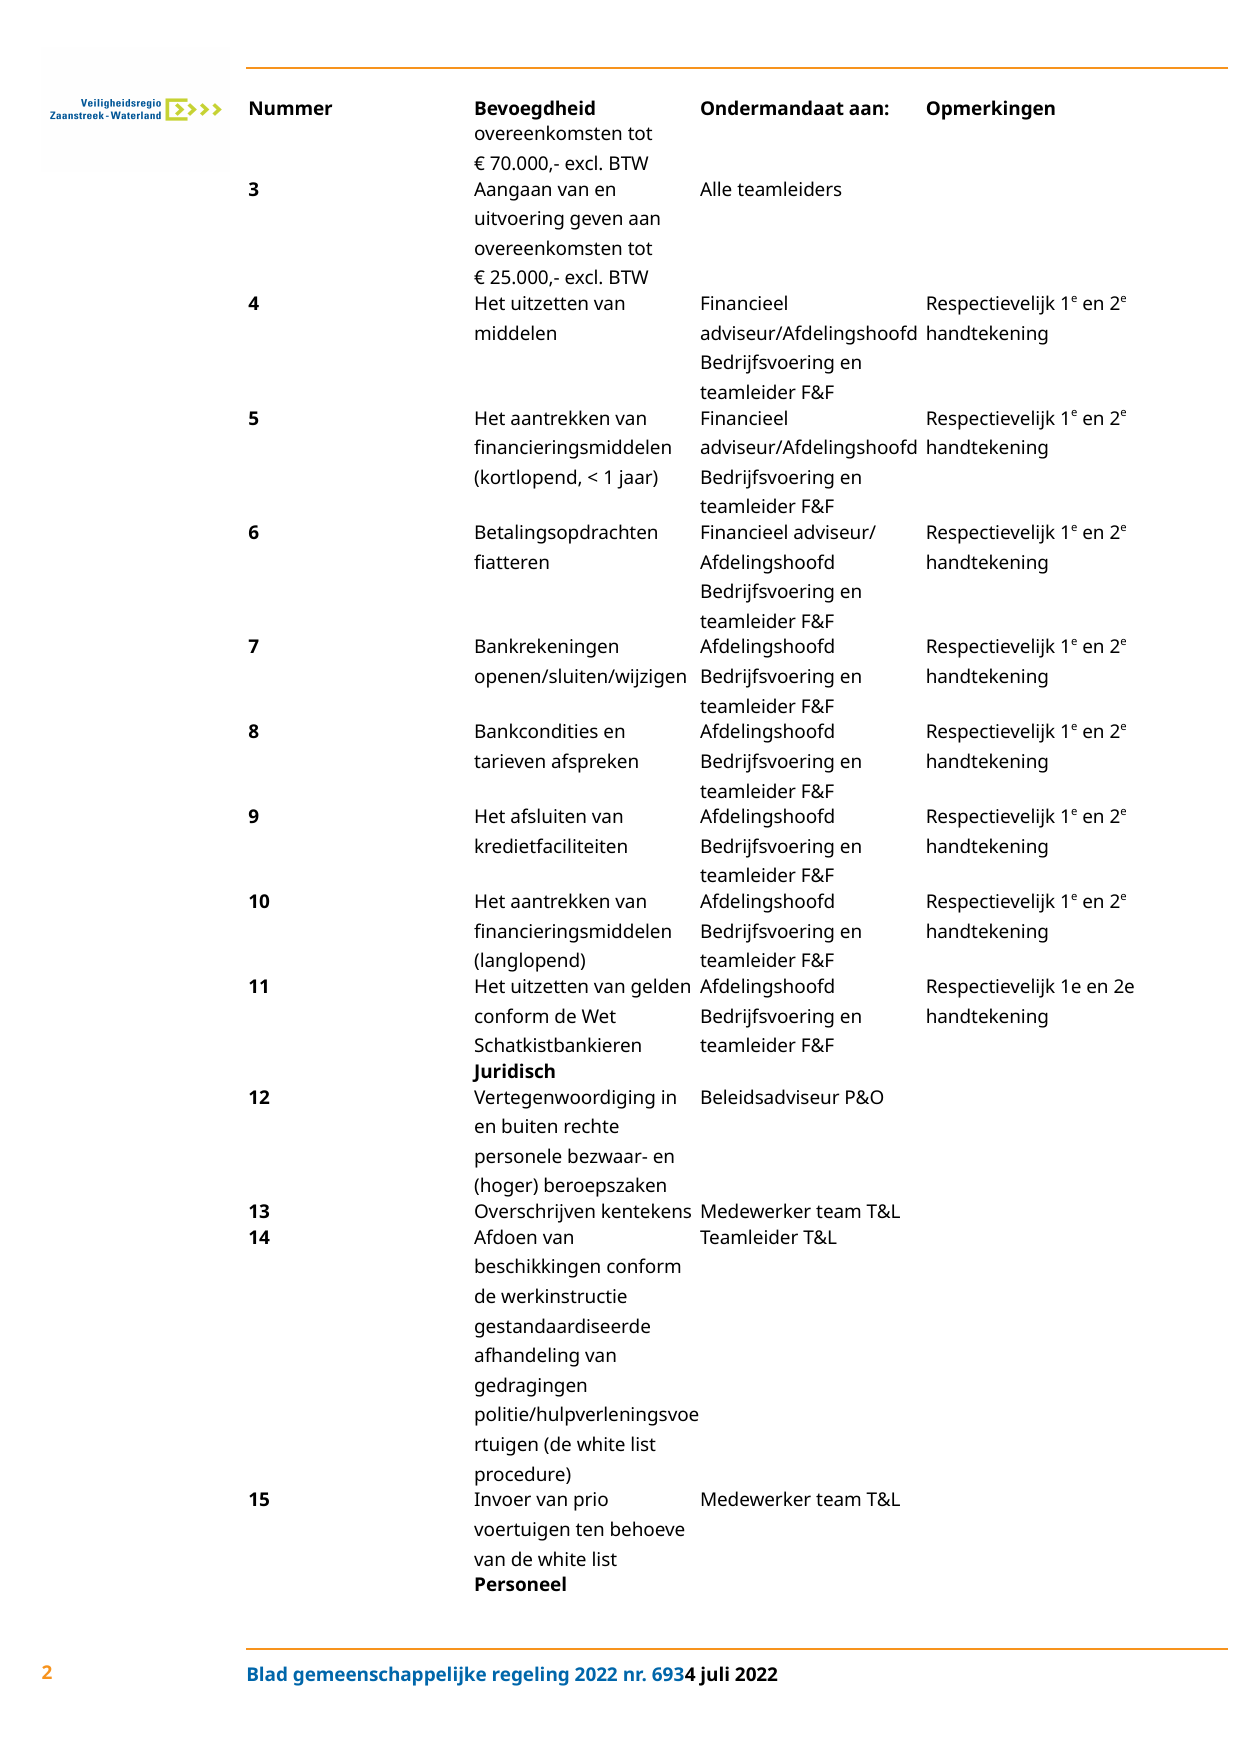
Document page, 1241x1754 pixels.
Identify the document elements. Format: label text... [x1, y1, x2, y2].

table_cell [248, 1058, 474, 1084]
table_cell [248, 121, 474, 176]
table_cell [926, 1487, 1152, 1571]
table_cell 12 [248, 1084, 474, 1198]
table_cell Respectievelijk 1e en 2e handtekening [926, 519, 1152, 634]
table_cell Respectievelijk 1e en 2e handtekening [926, 634, 1152, 719]
table_cell Vertegenwoordiging in en buiten rechte personele bezwaar- en (hoger) beroepszaken [474, 1084, 700, 1198]
table_cell Het aantrekken van financieringsmiddelen (kortlopend, < 1 jaar) [474, 405, 700, 519]
table_header Opmerkingen [926, 95, 1152, 121]
table_cell 13 [248, 1199, 474, 1224]
table_cell Het uitzetten van gelden conform de Wet Schatkistbankieren [474, 973, 700, 1058]
table_cell Aangaan van en uitvoering geven aan overeenkomsten tot € 25.000,- excl. BTW [474, 176, 700, 290]
table_cell 14 [248, 1224, 474, 1487]
table_cell Overschrijven kentekens [474, 1199, 700, 1224]
table_header Nummer [248, 95, 474, 121]
table_cell [700, 121, 926, 176]
table_cell 10 [248, 889, 474, 973]
table_cell Invoer van prio voertuigen ten behoeve van de white list [474, 1487, 700, 1571]
table_cell Afdelingshoofd Bedrijfsvoering en teamleider F&F [700, 973, 926, 1058]
table_cell Medewerker team T&L [700, 1487, 926, 1571]
table_cell Afdoen van beschikkingen conform de werkinstructie gestandaardiseerde afhandeling van gedragingen politie/hulpverleningsvoertuigen (de white list procedure) [474, 1224, 700, 1487]
table_cell Afdelingshoofd Bedrijfsvoering en teamleider F&F [700, 719, 926, 803]
table_cell [700, 1571, 926, 1597]
table_cell 8 [248, 719, 474, 803]
table_cell overeenkomsten tot € 70.000,- excl. BTW [474, 121, 700, 176]
table_cell 3 [248, 176, 474, 290]
table_cell Het aantrekken van financieringsmiddelen (langlopend) [474, 889, 700, 973]
table_cell Respectievelijk 1e en 2e handtekening [926, 719, 1152, 803]
table_header Ondermandaat aan: [700, 95, 926, 121]
table_cell 4 [248, 290, 474, 405]
table_header Bevoegdheid [474, 95, 700, 121]
table_cell [926, 1571, 1152, 1597]
table_cell 15 [248, 1487, 474, 1571]
table_cell Bankrekeningen openen/sluiten/wijzigen [474, 634, 700, 719]
table_cell Beleidsadviseur P&O [700, 1084, 926, 1198]
table_cell Teamleider T&L [700, 1224, 926, 1487]
table_cell Financieel adviseur/ Afdelingshoofd Bedrijfsvoering en teamleider F&F [700, 519, 926, 634]
table_cell Financieel adviseur/Afdelingshoofd Bedrijfsvoering en teamleider F&F [700, 290, 926, 405]
table_cell Respectievelijk 1e en 2e handtekening [926, 804, 1152, 888]
table_cell Afdelingshoofd Bedrijfsvoering en teamleider F&F [700, 804, 926, 888]
table_cell [926, 1224, 1152, 1487]
table_cell 6 [248, 519, 474, 634]
table_cell Personeel [474, 1571, 700, 1597]
table_cell Bankcondities en tarieven afspreken [474, 719, 700, 803]
table_cell Het afsluiten van kredietfaciliteiten [474, 804, 700, 888]
table_cell 5 [248, 405, 474, 519]
table_cell [926, 1058, 1152, 1084]
picture [41, 47, 231, 172]
table_cell Juridisch [474, 1058, 700, 1084]
table_cell Het uitzetten van middelen [474, 290, 700, 405]
table_cell [926, 121, 1152, 176]
table_cell [926, 1084, 1152, 1198]
table_cell Respectievelijk 1e en 2e handtekening [926, 973, 1152, 1058]
table_cell [248, 1571, 474, 1597]
table_cell Betalingsopdrachten fiatteren [474, 519, 700, 634]
table_cell 9 [248, 804, 474, 888]
table_cell Alle teamleiders [700, 176, 926, 290]
table_cell [926, 176, 1152, 290]
table_cell Afdelingshoofd Bedrijfsvoering en teamleider F&F [700, 889, 926, 973]
table_cell Respectievelijk 1e en 2e handtekening [926, 405, 1152, 519]
table_cell 11 [248, 973, 474, 1058]
table_cell Respectievelijk 1e en 2e handtekening [926, 290, 1152, 405]
table_cell 7 [248, 634, 474, 719]
table_cell Afdelingshoofd Bedrijfsvoering en teamleider F&F [700, 634, 926, 719]
table_cell Financieel adviseur/Afdelingshoofd Bedrijfsvoering en teamleider F&F [700, 405, 926, 519]
table_cell Medewerker team T&L [700, 1199, 926, 1224]
table_cell Respectievelijk 1e en 2e handtekening [926, 889, 1152, 973]
table_cell [926, 1199, 1152, 1224]
table_cell [700, 1058, 926, 1084]
